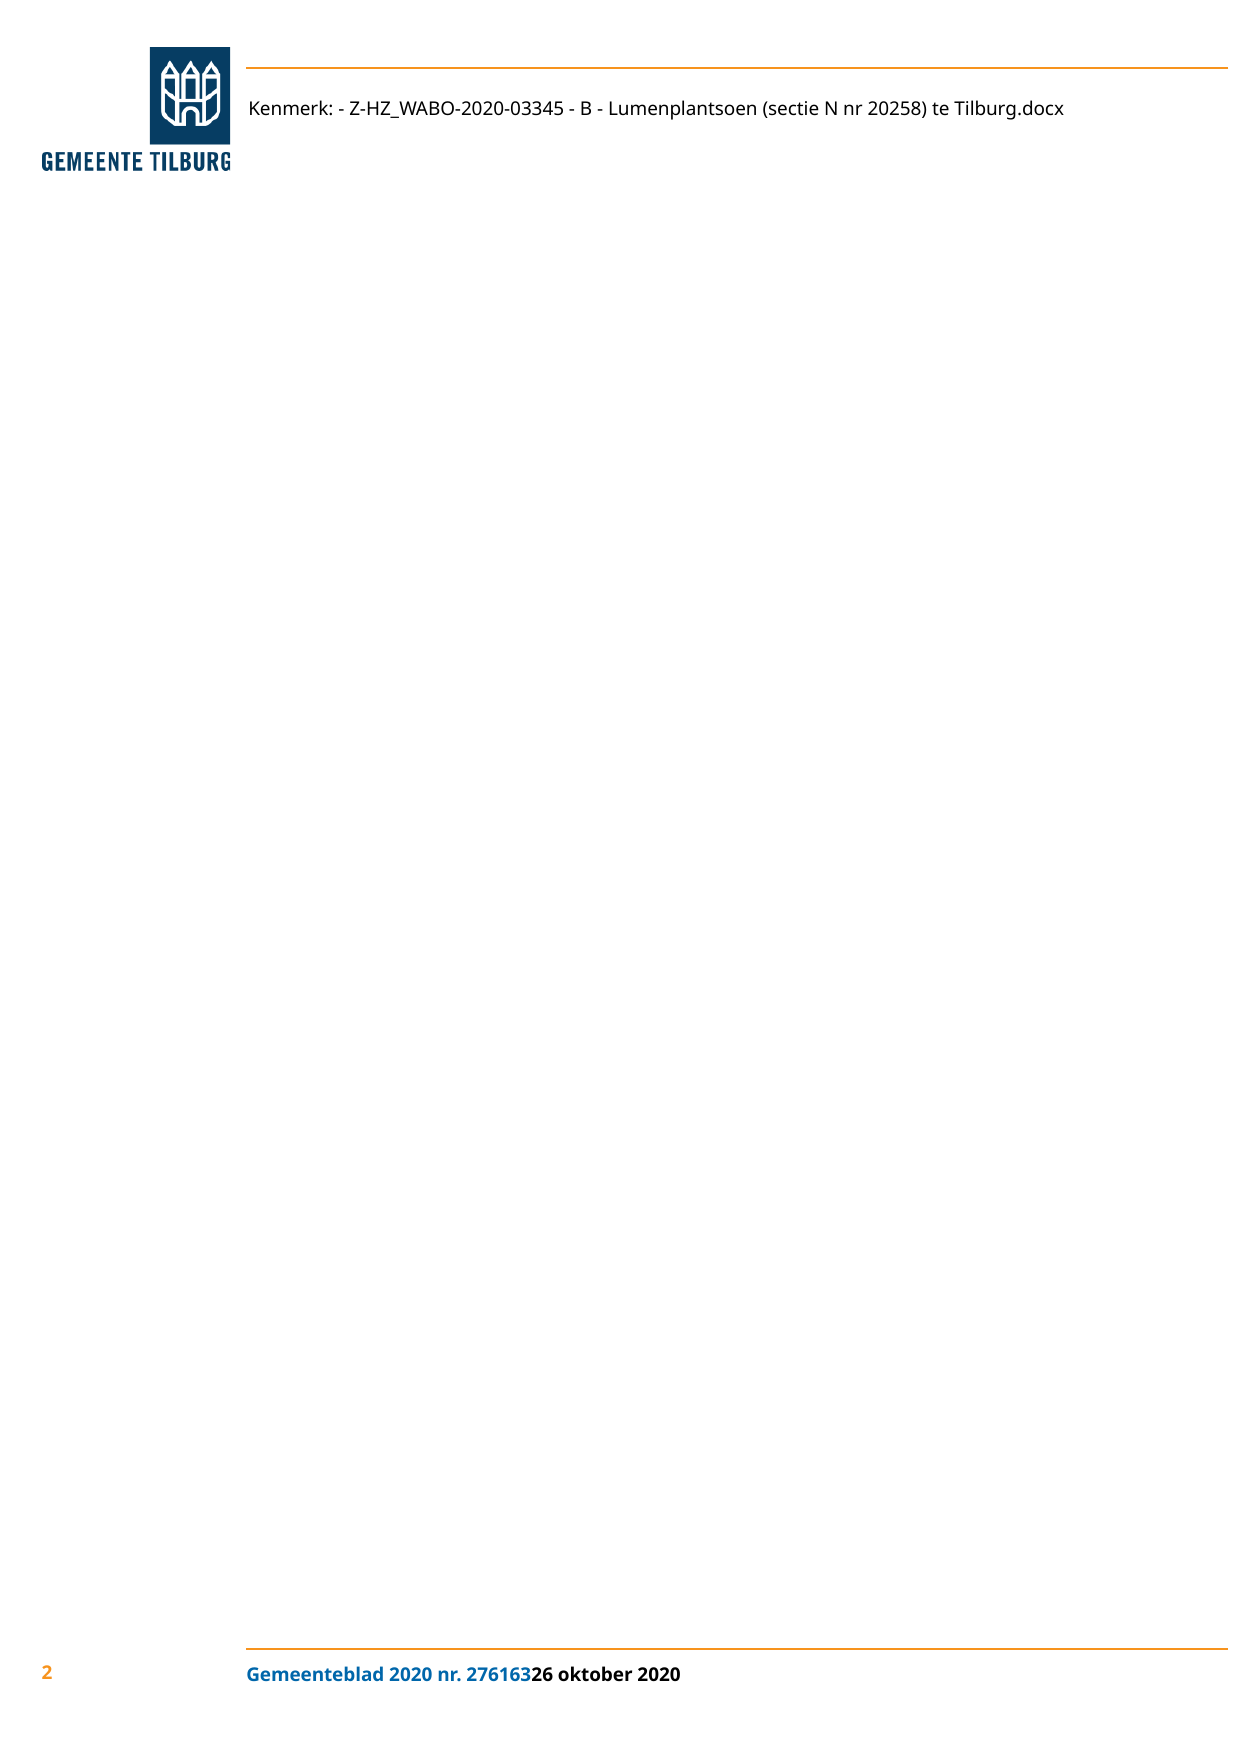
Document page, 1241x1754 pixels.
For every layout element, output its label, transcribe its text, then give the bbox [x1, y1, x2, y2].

text Kenmerk: - Z-HZ_WABO-2020-03345 - B - Lumenplantsoen (sectie N nr 20258) te Tilburg.docx [248, 95, 1152, 121]
picture [41, 47, 231, 172]
